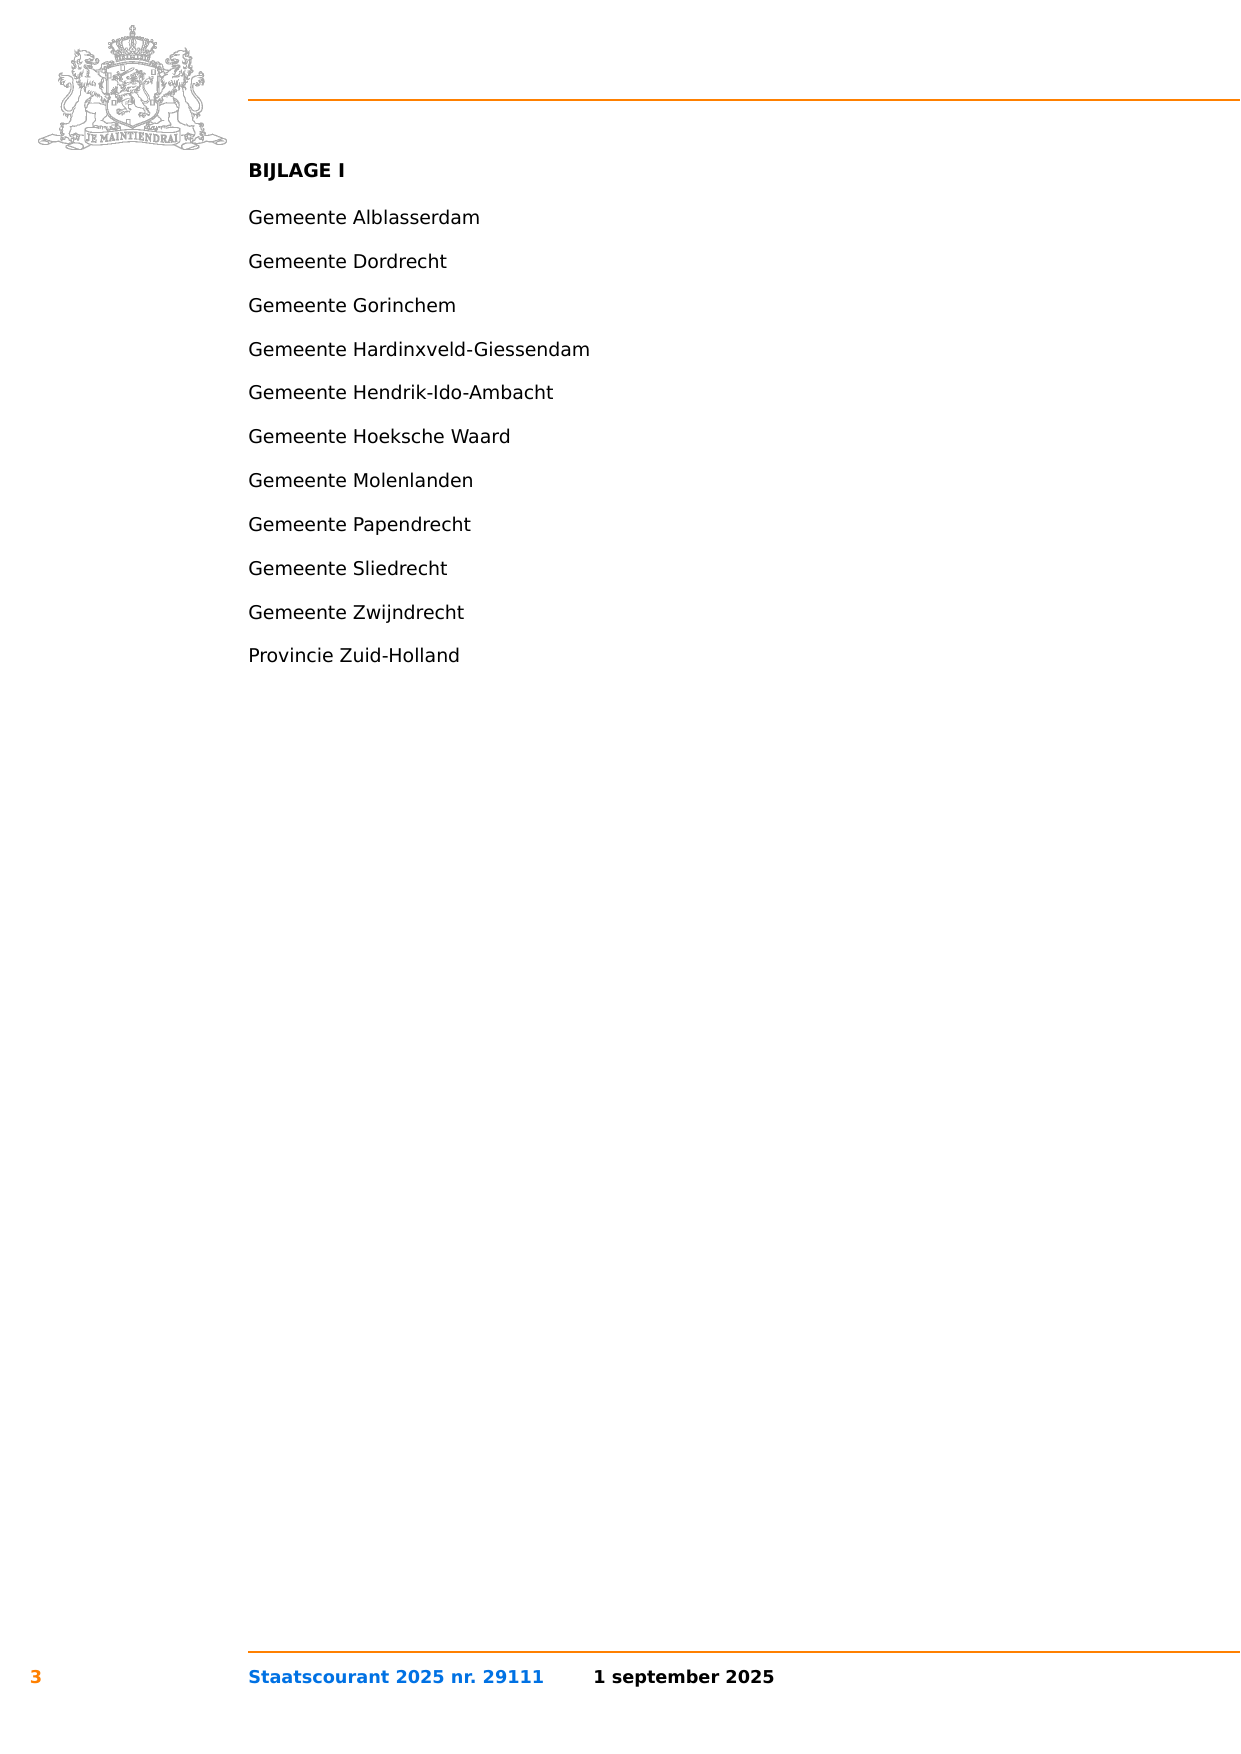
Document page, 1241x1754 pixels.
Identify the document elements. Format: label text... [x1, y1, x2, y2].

text Gemeente Zwijndrecht [248, 602, 1163, 623]
text Gemeente Hoeksche Waard [248, 426, 1163, 448]
text Gemeente Gorinchem [248, 294, 1163, 317]
text Gemeente Dordrecht [248, 251, 1163, 273]
subtitle BIJLAGE I [248, 160, 1163, 182]
text Gemeente Hendrik-Ido-Ambacht [248, 382, 1163, 404]
text Gemeente Sliedrecht [248, 558, 1163, 580]
text Gemeente Hardinxveld-Giessendam [248, 338, 1163, 360]
text Gemeente Molenlanden [248, 470, 1163, 492]
text Gemeente Alblasserdam [248, 207, 1163, 229]
text Gemeente Papendrecht [248, 514, 1163, 536]
text Provincie Zuid-Holland [248, 645, 1163, 667]
picture [38, 25, 227, 150]
